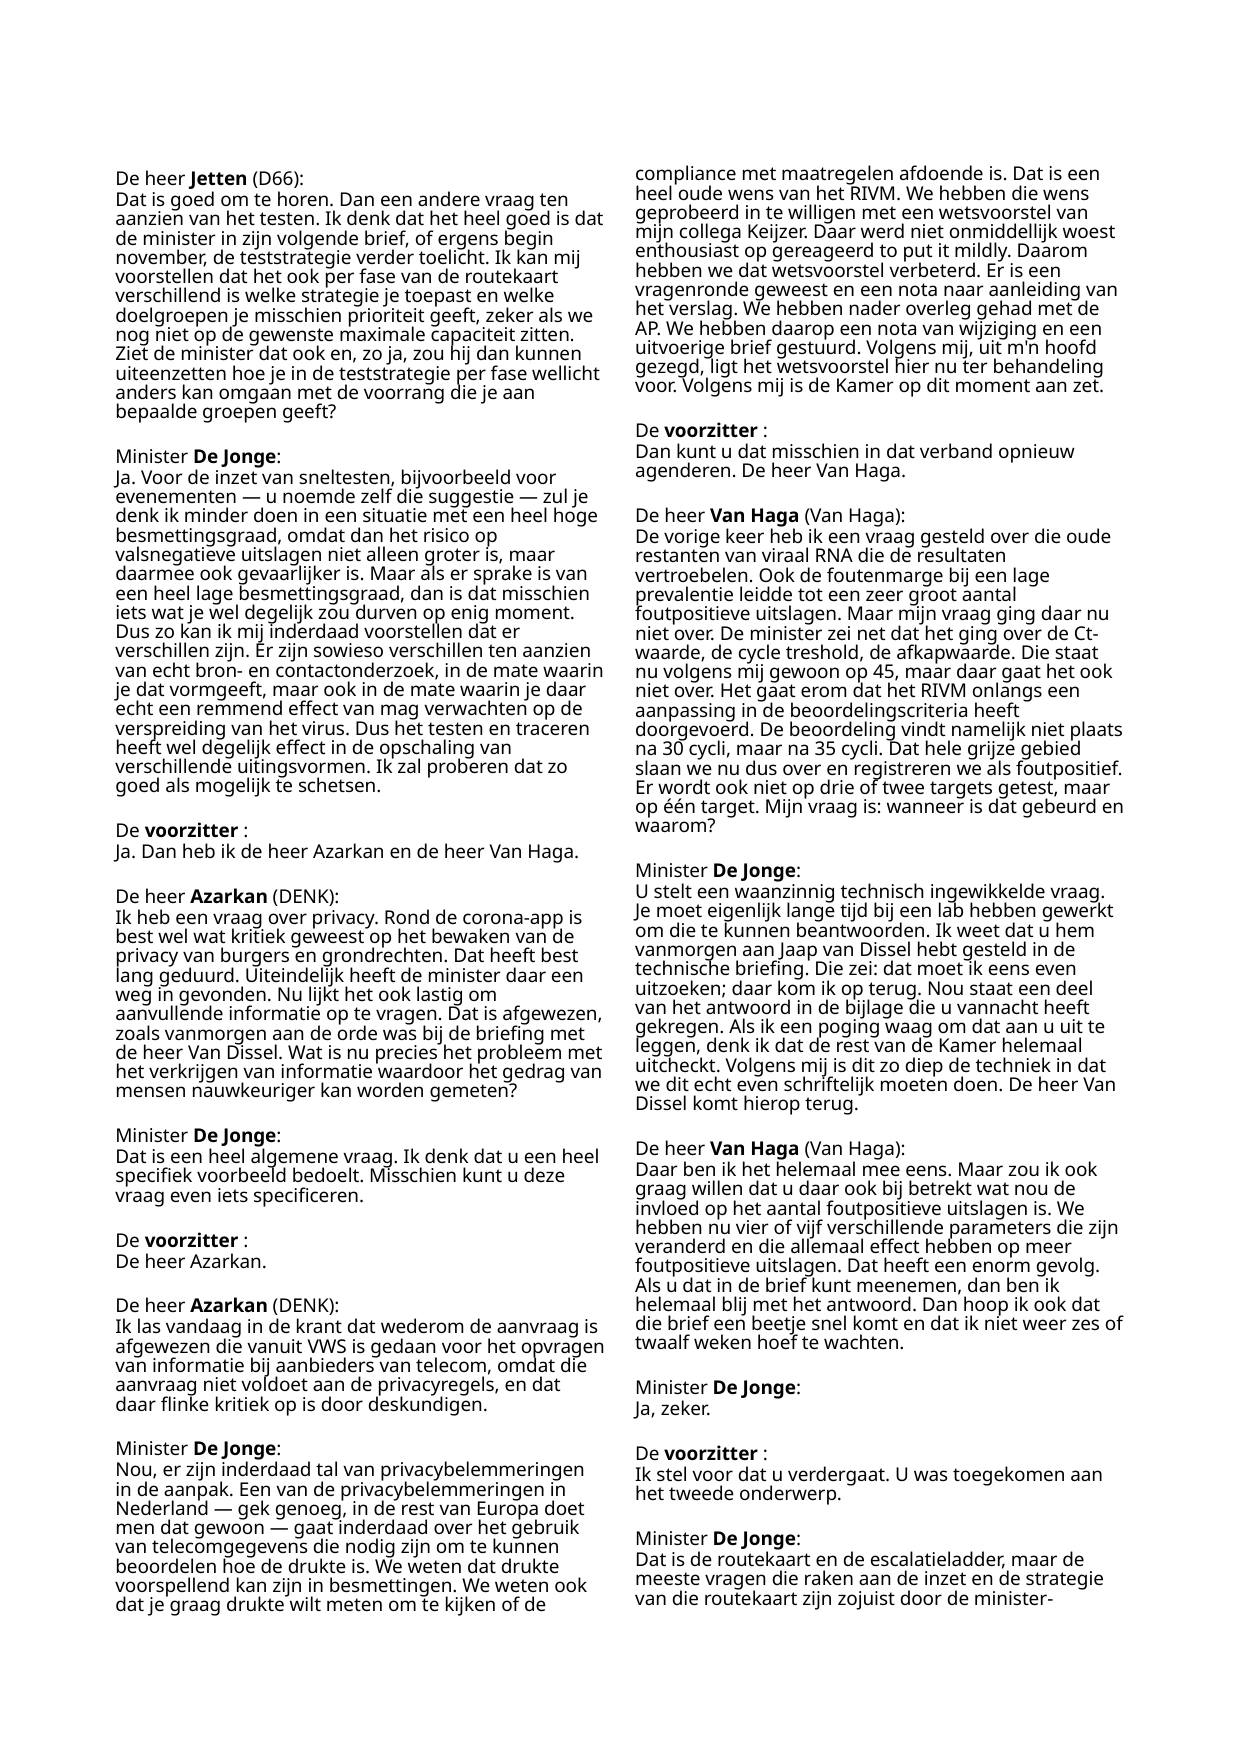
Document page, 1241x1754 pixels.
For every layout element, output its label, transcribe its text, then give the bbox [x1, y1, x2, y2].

text De heer Azarkan (DENK): [115, 883, 605, 909]
text De voorzitter : [635, 417, 1125, 443]
text Minister De Jonge: [115, 1436, 605, 1461]
text Minister De Jonge: [635, 1525, 1125, 1551]
text De voorzitter : [115, 817, 605, 843]
text Dat is een heel algemene vraag. Ik denk dat u een heel specifiek voorbeeld bedoelt. Misschien kunt u deze vraag even iets specificeren. [115, 1148, 605, 1206]
text De heer Van Haga (Van Haga): [635, 502, 1125, 528]
text Ja, zeker. [635, 1400, 1125, 1419]
text Ik stel voor dat u verdergaat. U was toegekomen aan het tweede onderwerp. [635, 1466, 1125, 1504]
text Dat is goed om te horen. Dan een andere vraag ten aanzien van het testen. Ik denk dat het heel goed is dat de minister in zijn volgende brief, of ergens begin november, de teststrategie verder toelicht. Ik kan mij voorstellen dat het ook per fase van de routekaart verschillend is welke strategie je toepast en welke doelgroepen je misschien prioriteit geeft, zeker als we nog niet op de gewenste maximale capaciteit zitten. Ziet de minister dat ook en, zo ja, zou hij dan kunnen uiteenzetten hoe je in de teststrategie per fase wellicht anders kan omgaan met de voorrang die je aan bepaalde groepen geeft? [115, 191, 605, 422]
text Ik heb een vraag over privacy. Rond de corona-app is best wel wat kritiek geweest op het bewaken van de privacy van burgers en grondrechten. Dat heeft best lang geduurd. Uiteindelijk heeft de minister daar een weg in gevonden. Nu lijkt het ook lastig om aanvullende informatie op te vragen. Dat is afgewezen, zoals vanmorgen aan de orde was bij de briefing met de heer Van Dissel. Wat is nu precies het probleem met het verkrijgen van informatie waardoor het gedrag van mensen nauwkeuriger kan worden gemeten? [115, 909, 605, 1102]
text Minister De Jonge: [635, 1374, 1125, 1400]
text De vorige keer heb ik een vraag gesteld over die oude restanten van viraal RNA die de resultaten vertroebelen. Ook de foutenmarge bij een lage prevalentie leidde tot een zeer groot aantal foutpositieve uitslagen. Maar mijn vraag ging daar nu niet over. De minister zei net dat het ging over de Ct-waarde, de cycle treshold, de afkapwaarde. Die staat nu volgens mij gewoon op 45, maar daar gaat het ook niet over. Het gaat erom dat het RIVM onlangs een aanpassing in de beoordelingscriteria heeft doorgevoerd. De beoordeling vindt namelijk niet plaats na 30 cycli, maar na 35 cycli. Dat hele grijze gebied slaan we nu dus over en registreren we als foutpositief. Er wordt ook niet op drie of twee targets getest, maar op één target. Mijn vraag is: wanneer is dat gebeurd en waarom? [635, 528, 1125, 837]
text Ja. Dan heb ik de heer Azarkan en de heer Van Haga. [115, 843, 605, 862]
text De voorzitter : [635, 1440, 1125, 1466]
text Dan kunt u dat misschien in dat verband opnieuw agenderen. De heer Van Haga. [635, 443, 1125, 482]
text Nou, er zijn inderdaad tal van privacybelemmeringen in de aanpak. Een van de privacybelemmeringen in Nederland — gek genoeg, in de rest van Europa doet men dat gewoon — gaat inderdaad over het gebruik van telecomgegevens die nodig zijn om te kunnen beoordelen hoe de drukte is. We weten dat drukte voorspellend kan zijn in besmettingen. We weten ook dat je graag drukte wilt meten om te kijken of de [115, 1461, 605, 1616]
text U stelt een waanzinnig technisch ingewikkelde vraag. Je moet eigenlijk lange tijd bij een lab hebben gewerkt om die te kunnen beantwoorden. Ik weet dat u hem vanmorgen aan Jaap van Dissel hebt gesteld in de technische briefing. Die zei: dat moet ik eens even uitzoeken; daar kom ik op terug. Nou staat een deel van het antwoord in de bijlage die u vannacht heeft gekregen. Als ik een poging waag om dat aan u uit te leggen, denk ik dat de rest van de Kamer helemaal uitcheckt. Volgens mij is dit zo diep de techniek in dat we dit echt even schriftelijk moeten doen. De heer Van Dissel komt hierop terug. [635, 883, 1125, 1114]
text Daar ben ik het helemaal mee eens. Maar zou ik ook graag willen dat u daar ook bij betrekt wat nou de invloed op het aantal foutpositieve uitslagen is. We hebben nu vier of vijf verschillende parameters die zijn veranderd en die allemaal effect hebben op meer foutpositieve uitslagen. Dat heeft een enorm gevolg. Als u dat in de brief kunt meenemen, dan ben ik helemaal blij met het antwoord. Dan hoop ik ook dat die brief een beetje snel komt en dat ik niet weer zes of twaalf weken hoef te wachten. [635, 1161, 1125, 1354]
text De heer Jetten (D66): [115, 165, 605, 191]
text Ja. Voor de inzet van sneltesten, bijvoorbeeld voor evenementen — u noemde zelf die suggestie — zul je denk ik minder doen in een situatie met een heel hoge besmettingsgraad, omdat dan het risico op valsnegatieve uitslagen niet alleen groter is, maar daarmee ook gevaarlijker is. Maar als er sprake is van een heel lage besmettingsgraad, dan is dat misschien iets wat je wel degelijk zou durven op enig moment. Dus zo kan ik mij inderdaad voorstellen dat er verschillen zijn. Er zijn sowieso verschillen ten aanzien van echt bron- en contactonderzoek, in de mate waarin je dat vormgeeft, maar ook in de mate waarin je daar echt een remmend effect van mag verwachten op de verspreiding van het virus. Dus het testen en traceren heeft wel degelijk effect in de opschaling van verschillende uitingsvormen. Ik zal proberen dat zo goed als mogelijk te schetsen. [115, 469, 605, 797]
text Dat is de routekaart en de escalatieladder, maar de meeste vragen die raken aan de inzet en de strategie van die routekaart zijn zojuist door de minister- [635, 1551, 1125, 1609]
text Minister De Jonge: [115, 443, 605, 469]
text De heer Azarkan. [115, 1253, 605, 1272]
text De heer Van Haga (Van Haga): [635, 1135, 1125, 1161]
text compliance met maatregelen afdoende is. Dat is een heel oude wens van het RIVM. We hebben die wens geprobeerd in te willigen met een wetsvoorstel van mijn collega Keijzer. Daar werd niet onmiddellijk woest enthousiast op gereageerd to put it mildly. Daarom hebben we dat wetsvoorstel verbeterd. Er is een vragenronde geweest en een nota naar aanleiding van het verslag. We hebben nader overleg gehad met de AP. We hebben daarop een nota van wijziging en een uitvoerige brief gestuurd. Volgens mij, uit m'n hoofd gezegd, ligt het wetsvoorstel hier nu ter behandeling voor. Volgens mij is de Kamer op dit moment aan zet. [635, 165, 1125, 397]
text Minister De Jonge: [635, 857, 1125, 883]
text De voorzitter : [115, 1227, 605, 1253]
text Ik las vandaag in de krant dat wederom de aanvraag is afgewezen die vanuit VWS is gedaan voor het opvragen van informatie bij aanbieders van telecom, omdat die aanvraag niet voldoet aan de privacyregels, en dat daar flinke kritiek op is door deskundigen. [115, 1318, 605, 1415]
text Minister De Jonge: [115, 1122, 605, 1148]
text De heer Azarkan (DENK): [115, 1293, 605, 1318]
